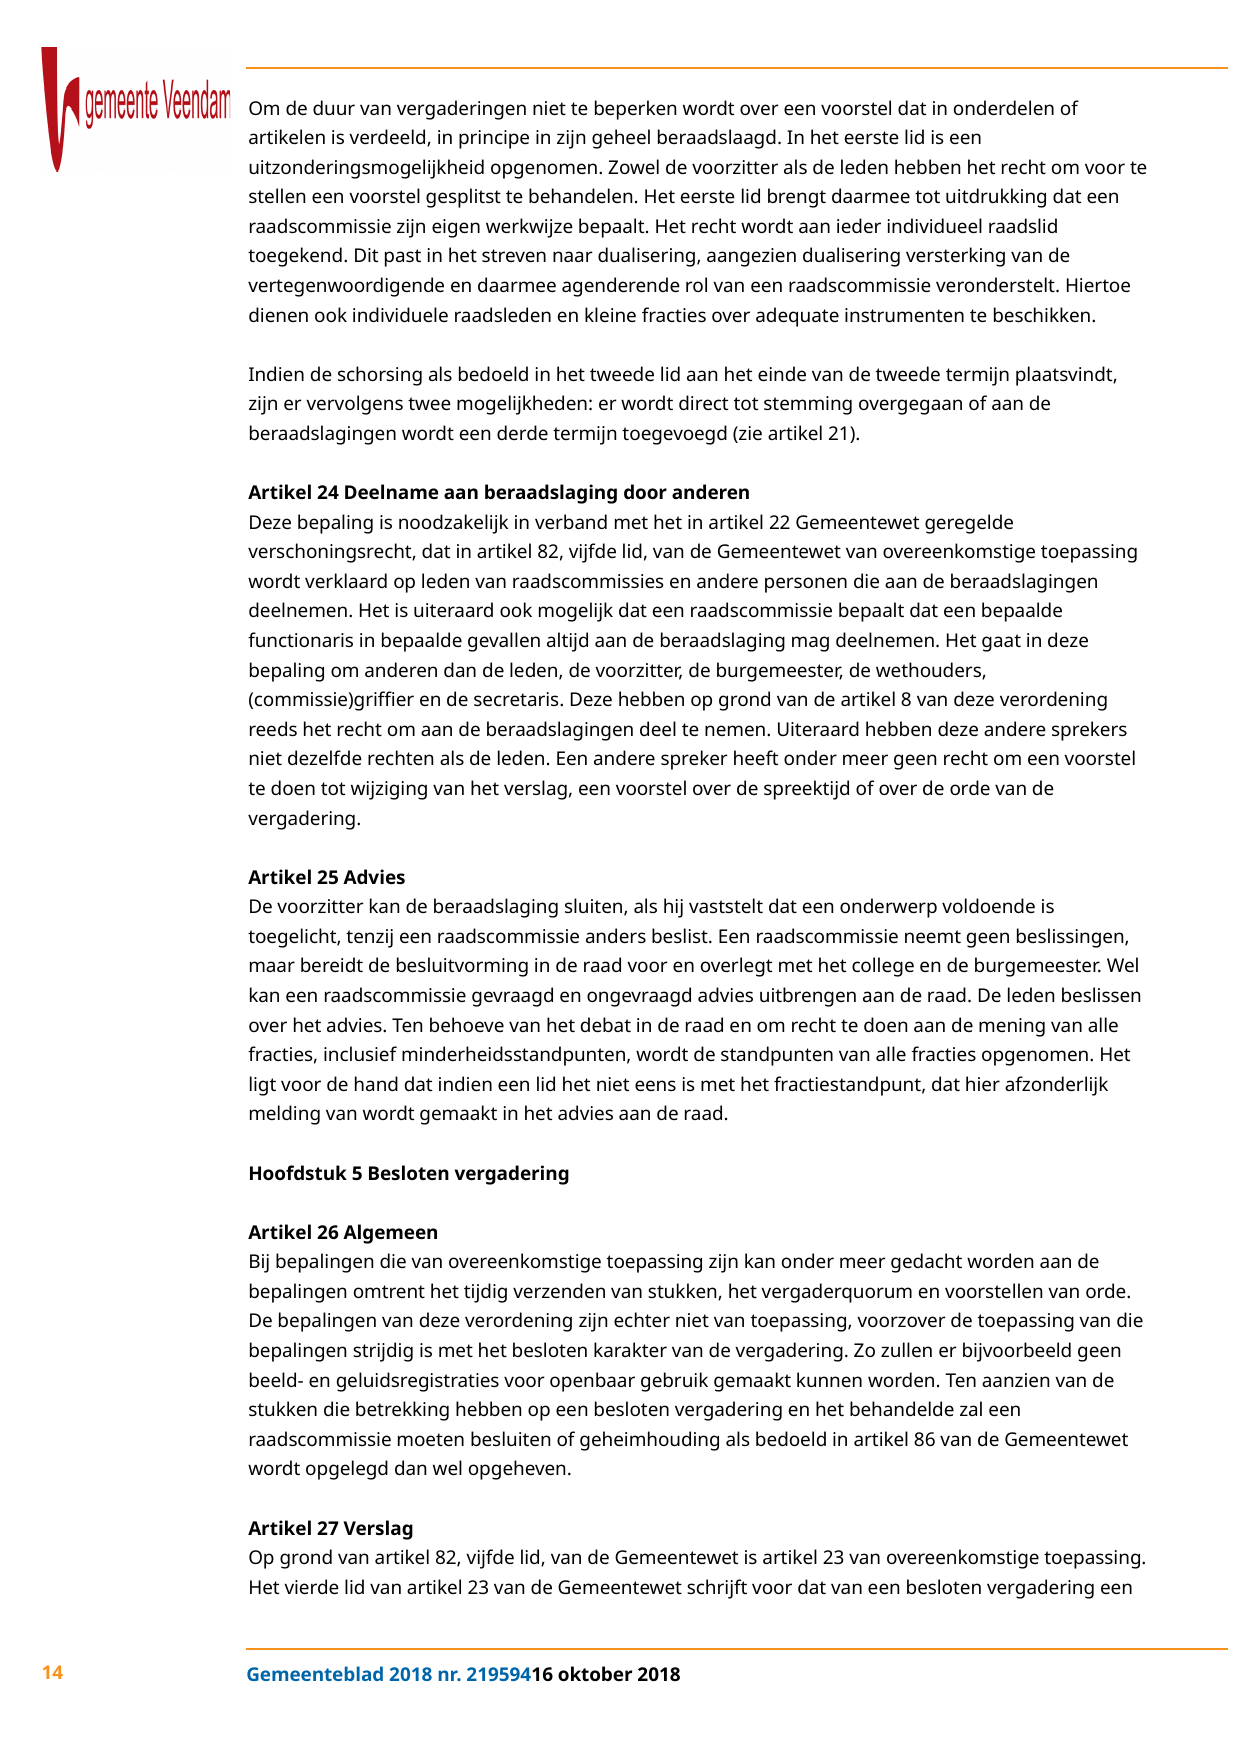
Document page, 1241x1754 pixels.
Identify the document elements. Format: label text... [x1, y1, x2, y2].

text Indien de schorsing als bedoeld in het tweede lid aan het einde van de tweede termijn plaatsvindt, zijn er vervolgens twee mogelijkheden: er wordt direct tot stemming overgegaan of aan de beraadslagingen wordt een derde termijn toegevoegd (zie artikel 21). [248, 361, 1152, 446]
text Artikel 24 Deelname aan beraadslaging door anderen [248, 479, 1152, 505]
text Artikel 27 Verslag [248, 1515, 1152, 1541]
text Op grond van artikel 82, vijfde lid, van de Gemeentewet is artikel 23 van overeenkomstige toepassing. Het vierde lid van artikel 23 van de Gemeentewet schrijft voor dat van een besloten vergadering een [248, 1544, 1152, 1600]
text De voorzitter kan de beraadslaging sluiten, als hij vaststelt dat een onderwerp voldoende is toegelicht, tenzij een raadscommissie anders beslist. Een raadscommissie neemt geen beslissingen, maar bereidt de besluitvorming in de raad voor en overlegt met het college en de burgemeester. Wel kan een raadscommissie gevraagd en ongevraagd advies uitbrengen aan de raad. De leden beslissen over het advies. Ten behoeve van het debat in de raad en om recht te doen aan de mening van alle fracties, inclusief minderheidsstandpunten, wordt de standpunten van alle fracties opgenomen. Het ligt voor de hand dat indien een lid het niet eens is met het fractiestandpunt, dat hier afzonderlijk melding van wordt gemaakt in het advies aan de raad. [248, 893, 1152, 1126]
picture [41, 47, 231, 172]
text Artikel 25 Advies [248, 864, 1152, 890]
text Hoofdstuk 5 Besloten vergadering [248, 1160, 1152, 1186]
text Deze bepaling is noodzakelijk in verband met het in artikel 22 Gemeentewet geregelde verschoningsrecht, dat in artikel 82, vijfde lid, van de Gemeentewet van overeenkomstige toepassing wordt verklaard op leden van raadscommissies en andere personen die aan de beraadslagingen deelnemen. Het is uiteraard ook mogelijk dat een raadscommissie bepaalt dat een bepaalde functionaris in bepaalde gevallen altijd aan de beraadslaging mag deelnemen. Het gaat in deze bepaling om anderen dan de leden, de voorzitter, de burgemeester, de wethouders, (commissie)griffier en de secretaris. Deze hebben op grond van de artikel 8 van deze verordening reeds het recht om aan de beraadslagingen deel te nemen. Uiteraard hebben deze andere sprekers niet dezelfde rechten als de leden. Een andere spreker heeft onder meer geen recht om een voorstel te doen tot wijziging van het verslag, een voorstel over de spreektijd of over de orde van de vergadering. [248, 509, 1152, 831]
text Artikel 26 Algemeen [248, 1219, 1152, 1245]
text Om de duur van vergaderingen niet te beperken wordt over een voorstel dat in onderdelen of artikelen is verdeeld, in principe in zijn geheel beraadslaagd. In het eerste lid is een uitzonderingsmogelijkheid opgenomen. Zowel de voorzitter als de leden hebben het recht om voor te stellen een voorstel gesplitst te behandelen. Het eerste lid brengt daarmee tot uitdrukking dat een raadscommissie zijn eigen werkwijze bepaalt. Het recht wordt aan ieder individueel raadslid toegekend. Dit past in het streven naar dualisering, aangezien dualisering versterking van de vertegenwoordigende en daarmee agenderende rol van een raadscommissie veronderstelt. Hiertoe dienen ook individuele raadsleden en kleine fracties over adequate instrumenten te beschikken. [248, 95, 1152, 328]
text Bij bepalingen die van overeenkomstige toepassing zijn kan onder meer gedacht worden aan de bepalingen omtrent het tijdig verzenden van stukken, het vergaderquorum en voorstellen van orde. De bepalingen van deze verordening zijn echter niet van toepassing, voorzover de toepassing van die bepalingen strijdig is met het besloten karakter van de vergadering. Zo zullen er bijvoorbeeld geen beeld- en geluidsregistraties voor openbaar gebruik gemaakt kunnen worden. Ten aanzien van de stukken die betrekking hebben op een besloten vergadering en het behandelde zal een raadscommissie moeten besluiten of geheimhouding als bedoeld in artikel 86 van de Gemeentewet wordt opgelegd dan wel opgeheven. [248, 1248, 1152, 1481]
